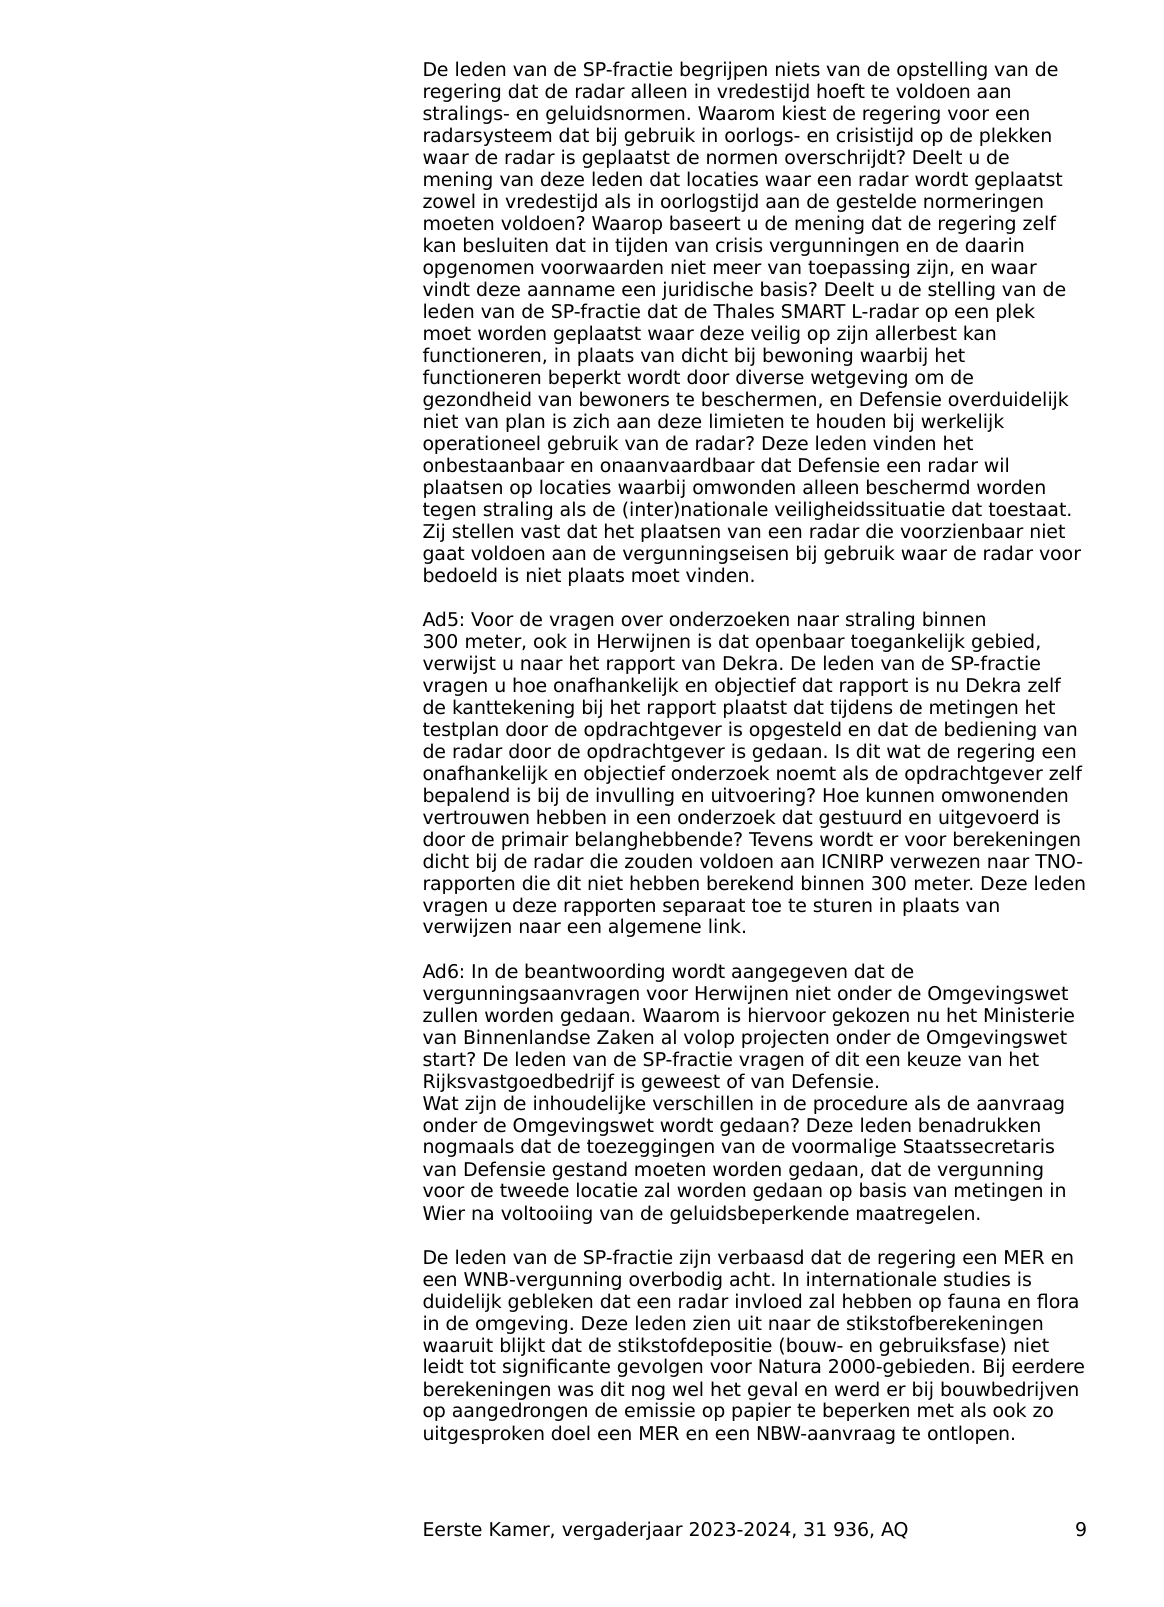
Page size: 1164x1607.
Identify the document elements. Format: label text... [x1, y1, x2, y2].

text Wat zijn de inhoudelijke verschillen in de procedure als de aanvraag onder de Omgevingswet wordt gedaan? Deze leden benadrukken nogmaals dat de toezeggingen van de voormalige Staatssecretaris van Defensie gestand moeten worden gedaan, dat de vergunning voor de tweede locatie zal worden gedaan op basis van metingen in Wier na voltooiing van de geluidsbeperkende maatregelen. [422, 1092, 1087, 1224]
text Ad6: In de beantwoording wordt aangegeven dat de vergunningsaanvragen voor Herwijnen niet onder de Omgevingswet zullen worden gedaan. Waarom is hiervoor gekozen nu het Ministerie van Binnenlandse Zaken al volop projecten onder de Omgevingswet start? De leden van de SP-fractie vragen of dit een keuze van het Rijksvastgoedbedrijf is geweest of van Defensie. [422, 961, 1087, 1092]
text De leden van de SP-fractie zijn verbaasd dat de regering een MER en een WNB-vergunning overbodig acht. In internationale studies is duidelijk gebleken dat een radar invloed zal hebben op fauna en flora in de omgeving. Deze leden zien uit naar de stikstofberekeningen waaruit blijkt dat de stikstofdepositie (bouw- en gebruiksfase) niet leidt tot significante gevolgen voor Natura 2000-gebieden. Bij eerdere berekeningen was dit nog wel het geval en werd er bij bouwbedrijven op aangedrongen de emissie op papier te beperken met als ook zo uitgesproken doel een MER en een NBW-aanvraag te ontlopen. [422, 1247, 1087, 1444]
text De leden van de SP-fractie begrijpen niets van de opstelling van de regering dat de radar alleen in vredestijd hoeft te voldoen aan stralings- en geluidsnormen. Waarom kiest de regering voor een radarsysteem dat bij gebruik in oorlogs- en crisistijd op de plekken waar de radar is geplaatst de normen overschrijdt? Deelt u de mening van deze leden dat locaties waar een radar wordt geplaatst zowel in vredestijd als in oorlogstijd aan de gestelde normeringen moeten voldoen? Waarop baseert u de mening dat de regering zelf kan besluiten dat in tijden van crisis vergunningen en de daarin opgenomen voorwaarden niet meer van toepassing zijn, en waar vindt deze aanname een juridische basis? Deelt u de stelling van de leden van de SP-fractie dat de Thales SMART L-radar op een plek moet worden geplaatst waar deze veilig op zijn allerbest kan functioneren, in plaats van dicht bij bewoning waarbij het functioneren beperkt wordt door diverse wetgeving om de gezondheid van bewoners te beschermen, en Defensie overduidelijk niet van plan is zich aan deze limieten te houden bij werkelijk operationeel gebruik van de radar? Deze leden vinden het onbestaanbaar en onaanvaardbaar dat Defensie een radar wil plaatsen op locaties waarbij omwonden alleen beschermd worden tegen straling als de (inter)nationale veiligheidssituatie dat toestaat. Zij stellen vast dat het plaatsen van een radar die voorzienbaar niet gaat voldoen aan de vergunningseisen bij gebruik waar de radar voor bedoeld is niet plaats moet vinden. [422, 59, 1087, 587]
text Ad5: Voor de vragen over onderzoeken naar straling binnen 300 meter, ook in Herwijnen is dat openbaar toegankelijk gebied, verwijst u naar het rapport van Dekra. De leden van de SP-fractie vragen u hoe onafhankelijk en objectief dat rapport is nu Dekra zelf de kanttekening bij het rapport plaatst dat tijdens de metingen het testplan door de opdrachtgever is opgesteld en dat de bediening van de radar door de opdrachtgever is gedaan. Is dit wat de regering een onafhankelijk en objectief onderzoek noemt als de opdrachtgever zelf bepalend is bij de invulling en uitvoering? Hoe kunnen omwonenden vertrouwen hebben in een onderzoek dat gestuurd en uitgevoerd is door de primair belanghebbende? Tevens wordt er voor berekeningen dicht bij de radar die zouden voldoen aan ICNIRP verwezen naar TNO-rapporten die dit niet hebben berekend binnen 300 meter. Deze leden vragen u deze rapporten separaat toe te sturen in plaats van verwijzen naar een algemene link. [422, 609, 1087, 938]
